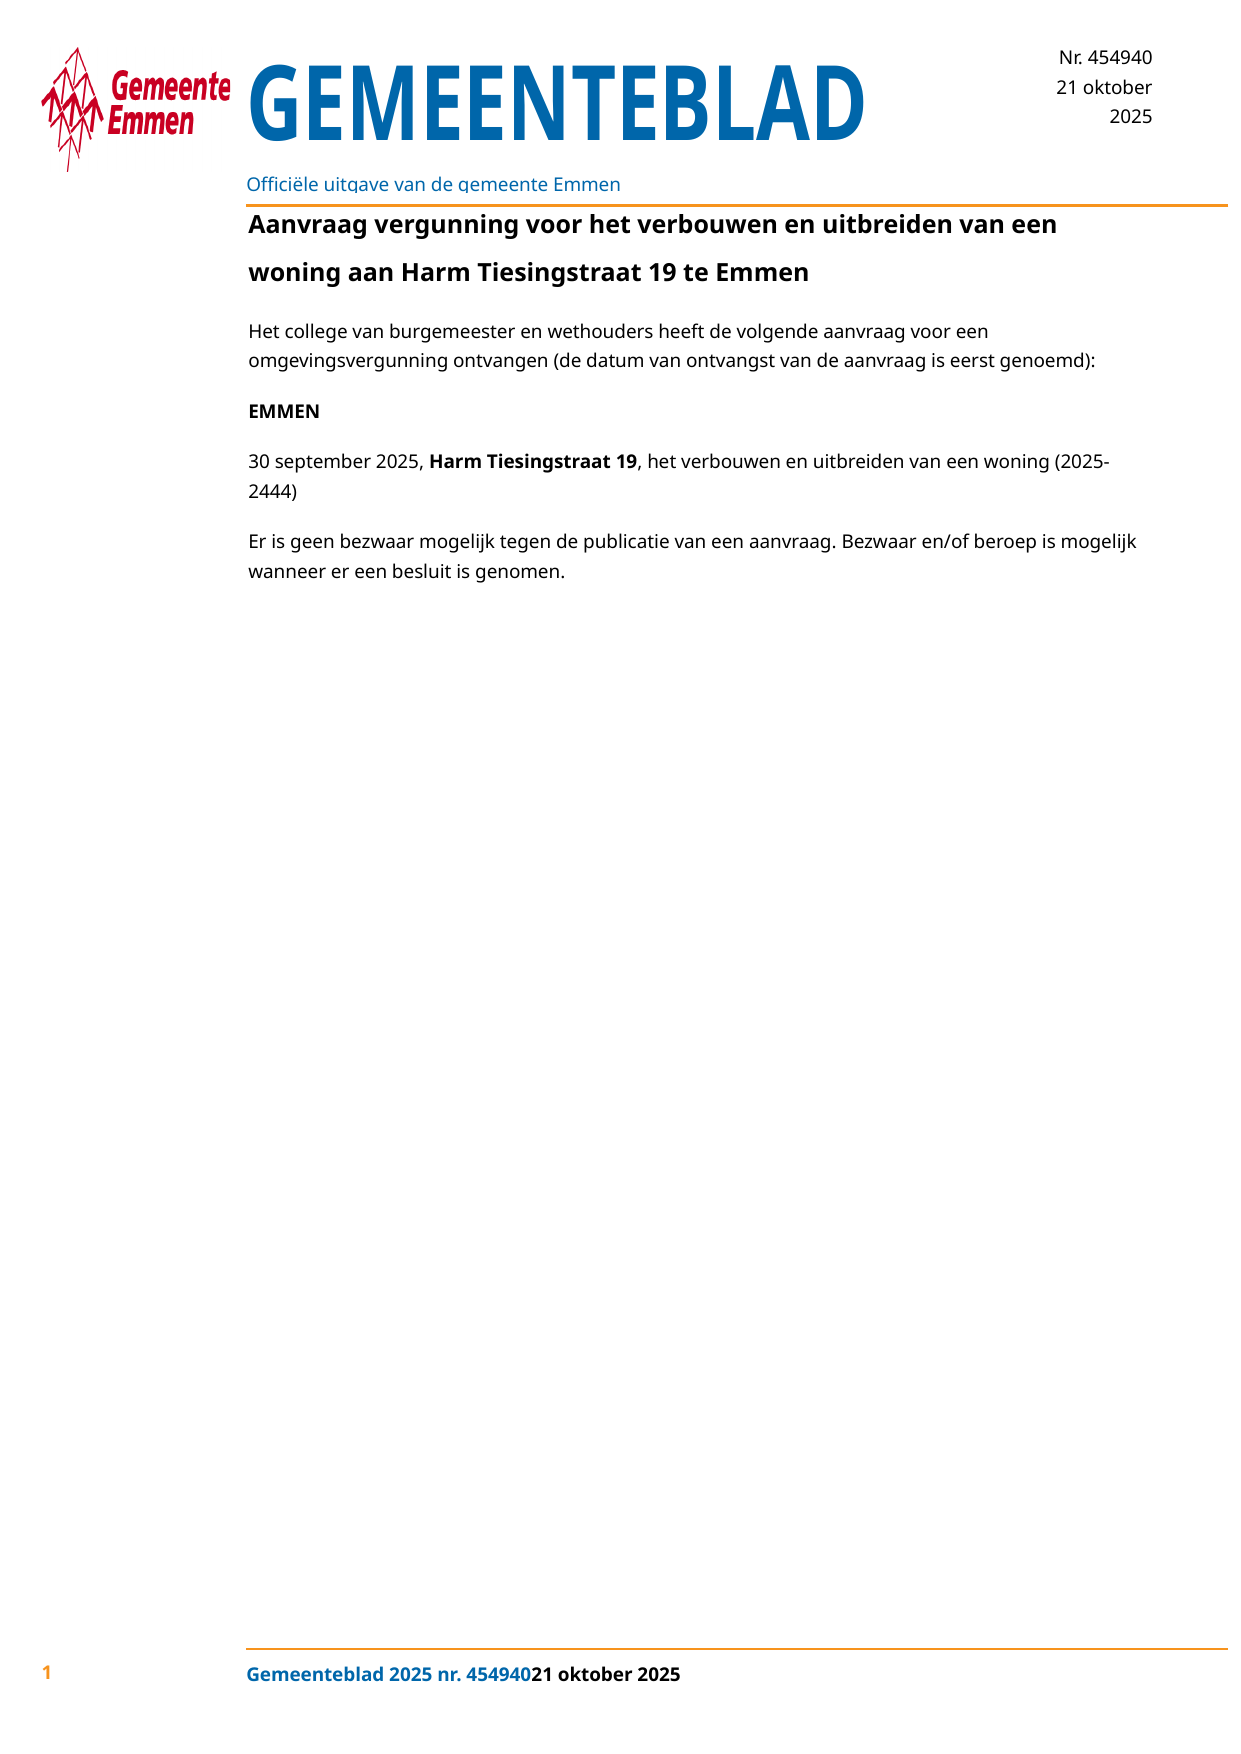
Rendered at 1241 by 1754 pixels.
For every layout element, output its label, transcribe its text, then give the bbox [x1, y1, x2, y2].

text Het college van burgemeester en wethouders heeft de volgende aanvraag voor een omgevingsvergunning ontvangen (de datum van ontvangst van de aanvraag is eerst genoemd): [248, 318, 1152, 373]
picture [41, 47, 231, 172]
text EMMEN [248, 398, 1152, 424]
text Er is geen bezwaar mogelijk tegen de publicatie van een aanvraag. Bezwaar en/of beroep is mogelijk wanneer er een besluit is genomen. [248, 528, 1152, 584]
text Aanvraag vergunning voor het verbouwen en uitbreiden van een woning aan Harm Tiesingstraat 19 te Emmen [248, 207, 1152, 288]
text 30 september 2025, Harm Tiesingstraat 19, het verbouwen en uitbreiden van een woning (2025-2444) [248, 448, 1152, 504]
